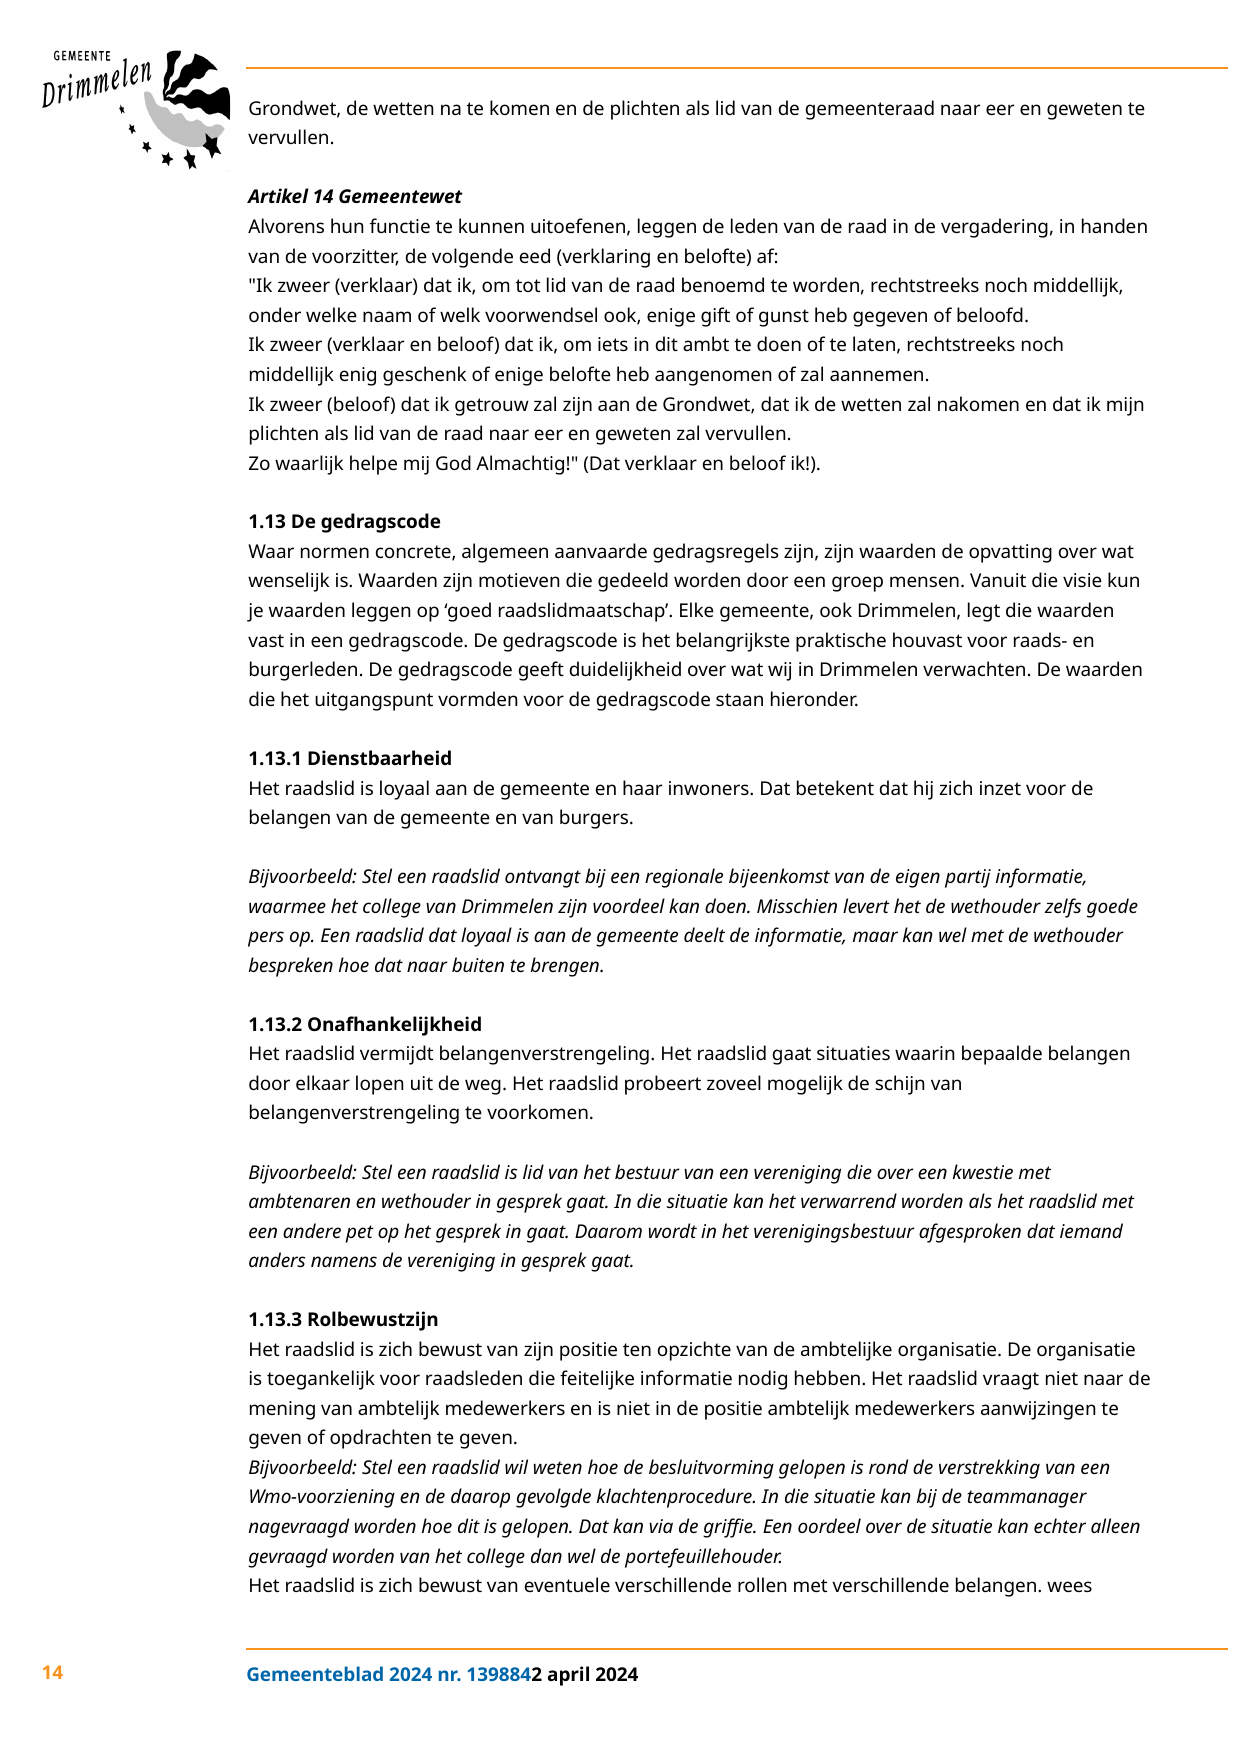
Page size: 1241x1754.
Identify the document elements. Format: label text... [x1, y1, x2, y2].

picture [41, 47, 231, 172]
table_header Bijvoorbeeld: Stel een raadslid is lid van het bestuur van een vereniging die over een kwestie met ambtenaren en wethouder in gesprek gaat. In die situatie kan het verwarrend worden als het raadslid met een andere pet op het gesprek in gaat. Daarom wordt in het verenigings­bestuur afgesproken dat iemand anders namens de vereniging in gesprek gaat. [248, 1159, 1152, 1273]
text 1.13 De gedragscode [248, 508, 1152, 534]
text Grondwet, de wetten na te komen en de plichten als lid van de gemeenteraad naar eer en geweten te vervullen. [248, 95, 1152, 150]
table_header Bijvoorbeeld: Stel een raadslid wil weten hoe de besluitvorming gelopen is rond de verstrekking van een Wmo-voorziening en de daarop gevolgde klachtenprocedure. In die situatie kan bij de teammanager nagevraagd worden hoe dit is gelopen. Dat kan via de griffie. Een oordeel over de situatie kan echter alleen gevraagd worden van het college dan wel de portefeuillehouder. [248, 1454, 1152, 1569]
table_header Bijvoorbeeld: Stel een raadslid ontvangt bij een regionale bijeenkomst van de eigen partij informatie, waarmee het college van Drimmelen zijn voordeel kan doen. Misschien levert het de wethouder zelfs goede pers op. Een raadslid dat loyaal is aan de gemeente deelt de infor­matie, maar kan wel met de wethouder bespreken hoe dat naar buiten te brengen. [248, 864, 1152, 978]
table_header Artikel 14 Gemeentewet Alvorens hun functie te kunnen uitoefenen, leggen de leden van de raad in de vergadering, in handen van de voorzitter, de volgende eed (verklaring en belofte) af: "Ik zweer (verklaar) dat ik, om tot lid van de raad benoemd te worden, rechtstreeks noch middellijk, onder welke naam of welk voorwendsel ook, enige gift of gunst heb gegeven of beloofd. Ik zweer (verklaar en beloof) dat ik, om iets in dit ambt te doen of te laten, rechtstreeks noch middellijk enig geschenk of enige belofte heb aangenomen of zal aannemen. Ik zweer (beloof) dat ik getrouw zal zijn aan de Grondwet, dat ik de wetten zal nakomen en dat ik mijn plichten als lid van de raad naar eer en geweten zal vervullen. Zo waarlijk helpe mij God Almachtig!" (Dat verklaar en beloof ik!). [248, 184, 1152, 476]
text 1.13.2 Onafhankelijkheid [248, 1011, 1152, 1037]
text 1.13.3 Rolbewustzijn [248, 1306, 1152, 1332]
text 1.13.1 Dienstbaarheid [248, 745, 1152, 771]
text Waar normen concrete, algemeen aanvaarde gedragsregels zijn, zijn waarden de opvatting over wat wenselijk is. Waarden zijn motieven die gedeeld worden door een groep mensen. Vanuit die visie kun je waarden leggen op ‘goed raadslidmaatschap’. Elke gemeente, ook Drimmelen, legt die waarden vast in een gedragscode. De gedragscode is het belangrijkste praktische houvast voor raads- en burgerleden. De gedragscode geeft duidelijkheid over wat wij in Drimmelen verwachten. De waarden die het uitgangspunt vormden voor de gedragscode staan hieronder. [248, 538, 1152, 712]
text Het raadslid is zich bewust van eventuele verschillende rollen met verschillende belangen. wees [248, 1572, 1152, 1598]
text Het raadslid vermijdt belangenverstrengeling. Het raadslid gaat situaties waarin bepaalde belangen door elkaar lopen uit de weg. Het raadslid probeert zoveel mogelijk de schijn van belangenverstrengeling te voorkomen. [248, 1040, 1152, 1125]
text Het raadslid is loyaal aan de gemeente en haar inwoners. Dat betekent dat hij zich inzet voor de belangen van de gemeente en van burgers. [248, 775, 1152, 830]
text Het raadslid is zich bewust van zijn positie ten opzichte van de ambtelijke organisatie. De organisatie is toegankelijk voor raadsleden die feitelijke informatie nodig hebben. Het raadslid vraagt niet naar de mening van ambtelijk medewerkers en is niet in de positie ambtelijk medewerkers aanwijzingen te geven of opdrachten te geven. [248, 1336, 1152, 1450]
